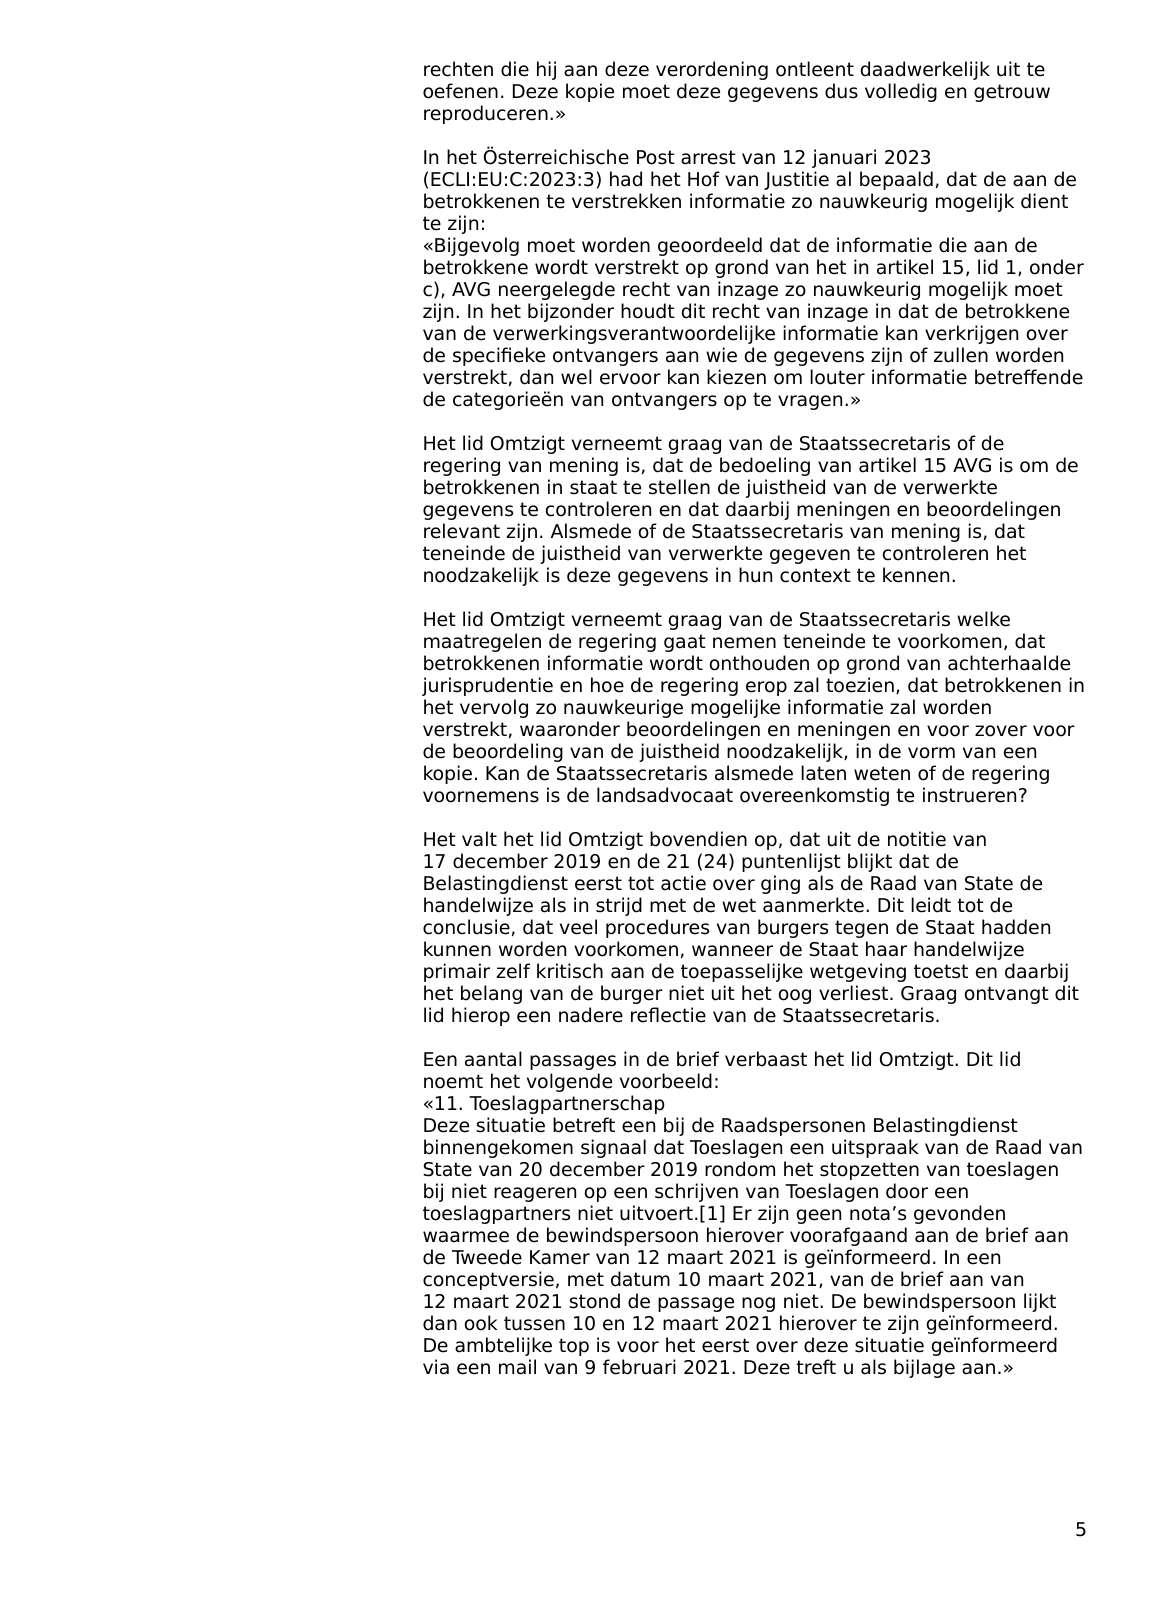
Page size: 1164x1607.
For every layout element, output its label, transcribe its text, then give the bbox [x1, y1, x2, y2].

text Deze situatie betreft een bij de Raadspersonen Belastingdienst binnengekomen signaal dat Toeslagen een uitspraak van de Raad van State van 20 december 2019 rondom het stopzetten van toeslagen bij niet reageren op een schrijven van Toeslagen door een toeslagpartners niet uitvoert.[1] Er zijn geen nota’s gevonden waarmee de bewindspersoon hierover voorafgaand aan de brief aan de Tweede Kamer van 12 maart 2021 is geïnformeerd. In een conceptversie, met datum 10 maart 2021, van de brief aan van 12 maart 2021 stond de passage nog niet. De bewindspersoon lijkt dan ook tussen 10 en 12 maart 2021 hierover te zijn geïnformeerd. De ambtelijke top is voor het eerst over deze situatie geïnformeerd via een mail van 9 februari 2021. Deze treft u als bijlage aan.» [422, 1115, 1087, 1379]
text In het Österreichische Post arrest van 12 januari 2023 (ECLI:EU:C:2023:3) had het Hof van Justitie al bepaald, dat de aan de betrokkenen te verstrekken informatie zo nauwkeurig mogelijk dient te zijn: [422, 147, 1087, 235]
text rechten die hij aan deze verordening ontleent daadwerkelijk uit te oefenen. Deze kopie moet deze gegevens dus volledig en getrouw reproduceren.» [422, 59, 1087, 125]
text Het lid Omtzigt verneemt graag van de Staatssecretaris of de regering van mening is, dat de bedoeling van artikel 15 AVG is om de betrokkenen in staat te stellen de juistheid van de verwerkte gegevens te controleren en dat daarbij meningen en beoordelingen relevant zijn. Alsmede of de Staatssecretaris van mening is, dat teneinde de juistheid van verwerkte gegeven te controleren het noodzakelijk is deze gegevens in hun context te kennen. [422, 433, 1087, 587]
text «Bijgevolg moet worden geoordeeld dat de informatie die aan de betrokkene wordt verstrekt op grond van het in artikel 15, lid 1, onder c), AVG neergelegde recht van inzage zo nauwkeurig mogelijk moet zijn. In het bijzonder houdt dit recht van inzage in dat de betrokkene van de verwerkingsverantwoordelijke informatie kan verkrijgen over de specifieke ontvangers aan wie de gegevens zijn of zullen worden verstrekt, dan wel ervoor kan kiezen om louter informatie betreffende de categorieën van ontvangers op te vragen.» [422, 235, 1087, 411]
text Een aantal passages in de brief verbaast het lid Omtzigt. Dit lid noemt het volgende voorbeeld: [422, 1049, 1087, 1093]
text Het lid Omtzigt verneemt graag van de Staatssecretaris welke maatregelen de regering gaat nemen teneinde te voorkomen, dat betrokkenen informatie wordt onthouden op grond van achterhaalde jurisprudentie en hoe de regering erop zal toezien, dat betrokkenen in het vervolg zo nauwkeurige mogelijke informatie zal worden verstrekt, waaronder beoordelingen en meningen en voor zover voor de beoordeling van de juistheid noodzakelijk, in de vorm van een kopie. Kan de Staatssecretaris alsmede laten weten of de regering voornemens is de landsadvocaat overeenkomstig te instrueren? [422, 609, 1087, 807]
text Het valt het lid Omtzigt bovendien op, dat uit de notitie van 17 december 2019 en de 21 (24) puntenlijst blijkt dat de Belastingdienst eerst tot actie over ging als de Raad van State de handelwijze als in strijd met de wet aanmerkte. Dit leidt tot de conclusie, dat veel procedures van burgers tegen de Staat hadden kunnen worden voorkomen, wanneer de Staat haar handelwijze primair zelf kritisch aan de toepasselijke wetgeving toetst en daarbij het belang van de burger niet uit het oog verliest. Graag ontvangt dit lid hierop een nadere reflectie van de Staatssecretaris. [422, 829, 1087, 1027]
text «11. Toeslagpartnerschap [422, 1093, 1087, 1115]
